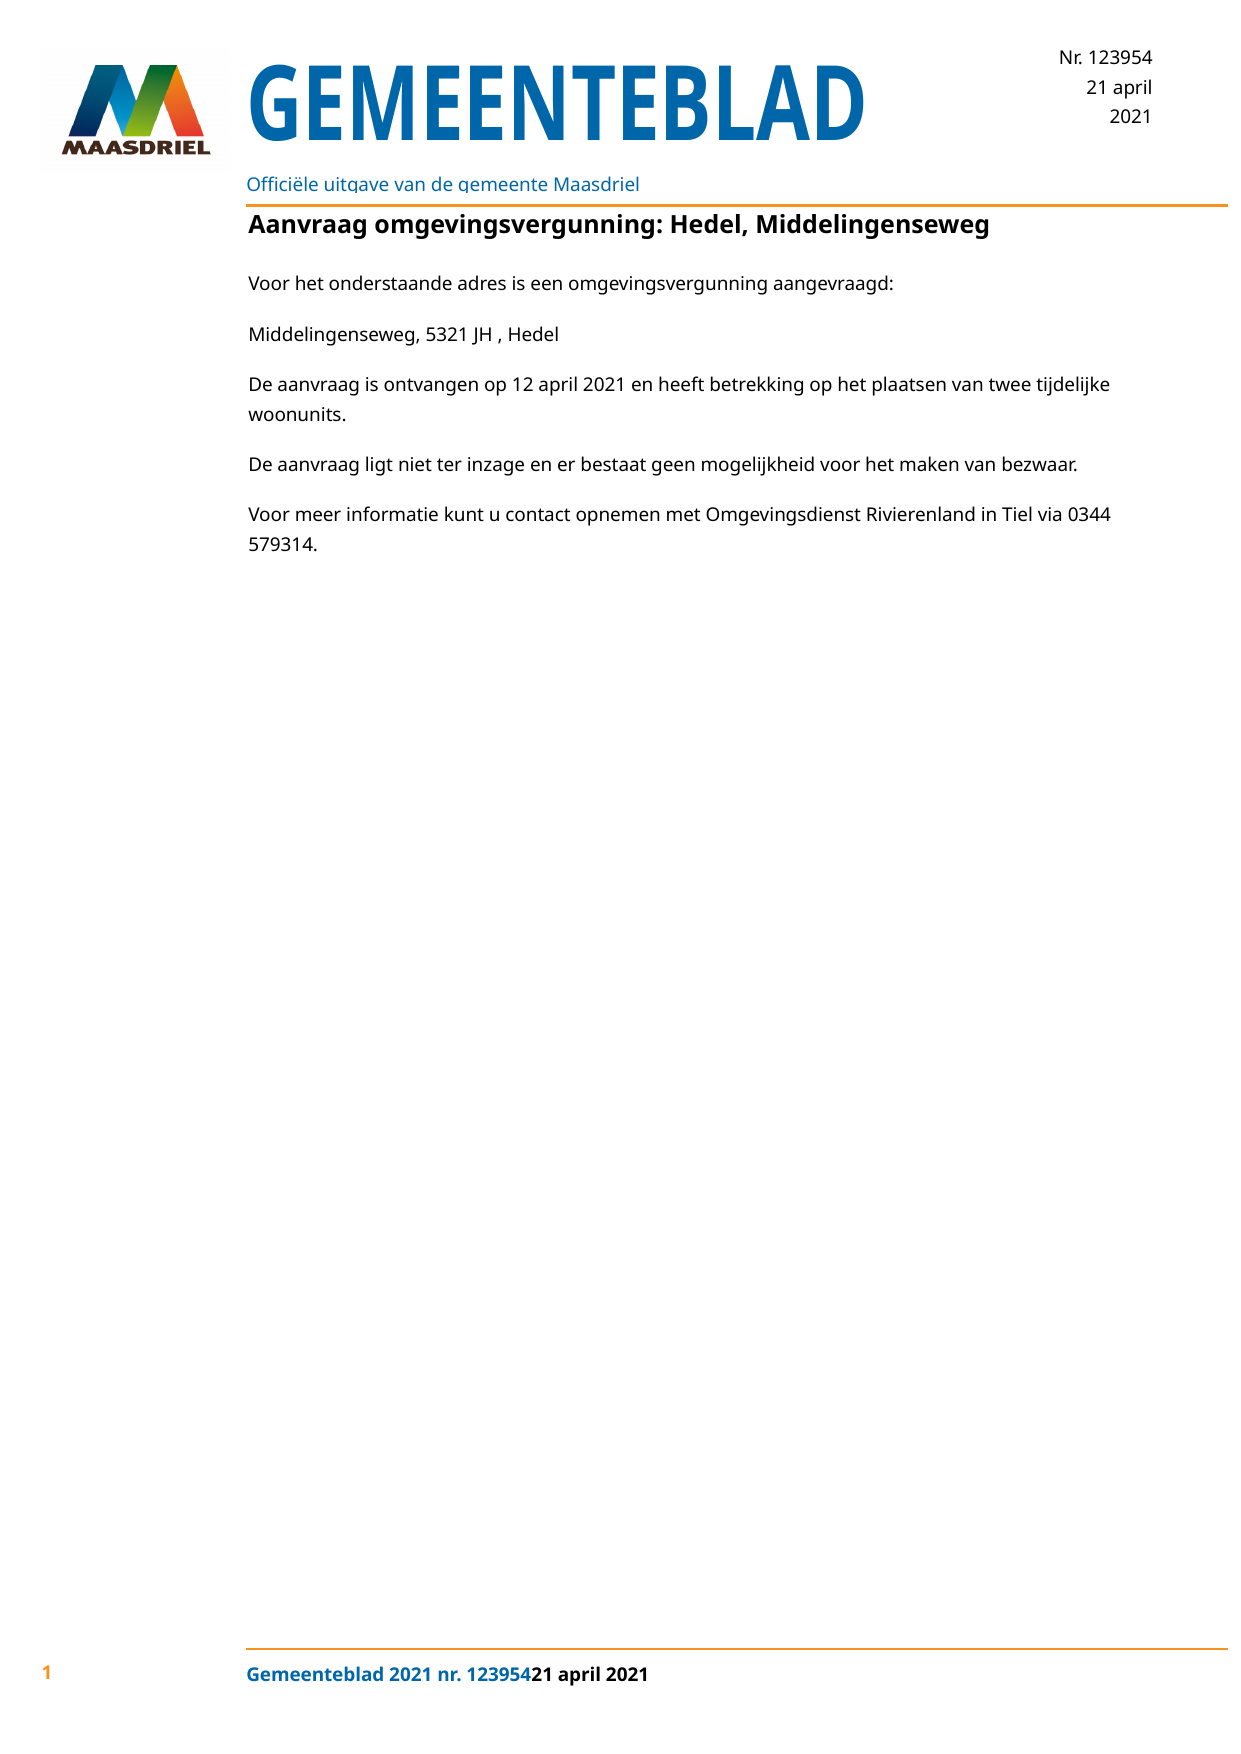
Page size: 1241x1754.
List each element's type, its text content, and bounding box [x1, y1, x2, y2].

picture [41, 47, 231, 172]
text Voor het onderstaande adres is een omgevingsvergunning aangevraagd: [248, 270, 1152, 296]
text De aanvraag ligt niet ter inzage en er bestaat geen mogelijkheid voor het maken van bezwaar. [248, 451, 1152, 477]
text De aanvraag is ontvangen op 12 april 2021 en heeft betrekking op het plaatsen van twee tijdelijke woonunits. [248, 371, 1152, 426]
text Middelingenseweg, 5321 JH , Hedel [248, 321, 1152, 346]
text Aanvraag omgevingsvergunning: Hedel, Middelingenseweg [248, 207, 1152, 241]
text Voor meer informatie kunt u contact opnemen met Omgevingsdienst Rivierenland in Tiel via 0344 579314. [248, 502, 1152, 557]
